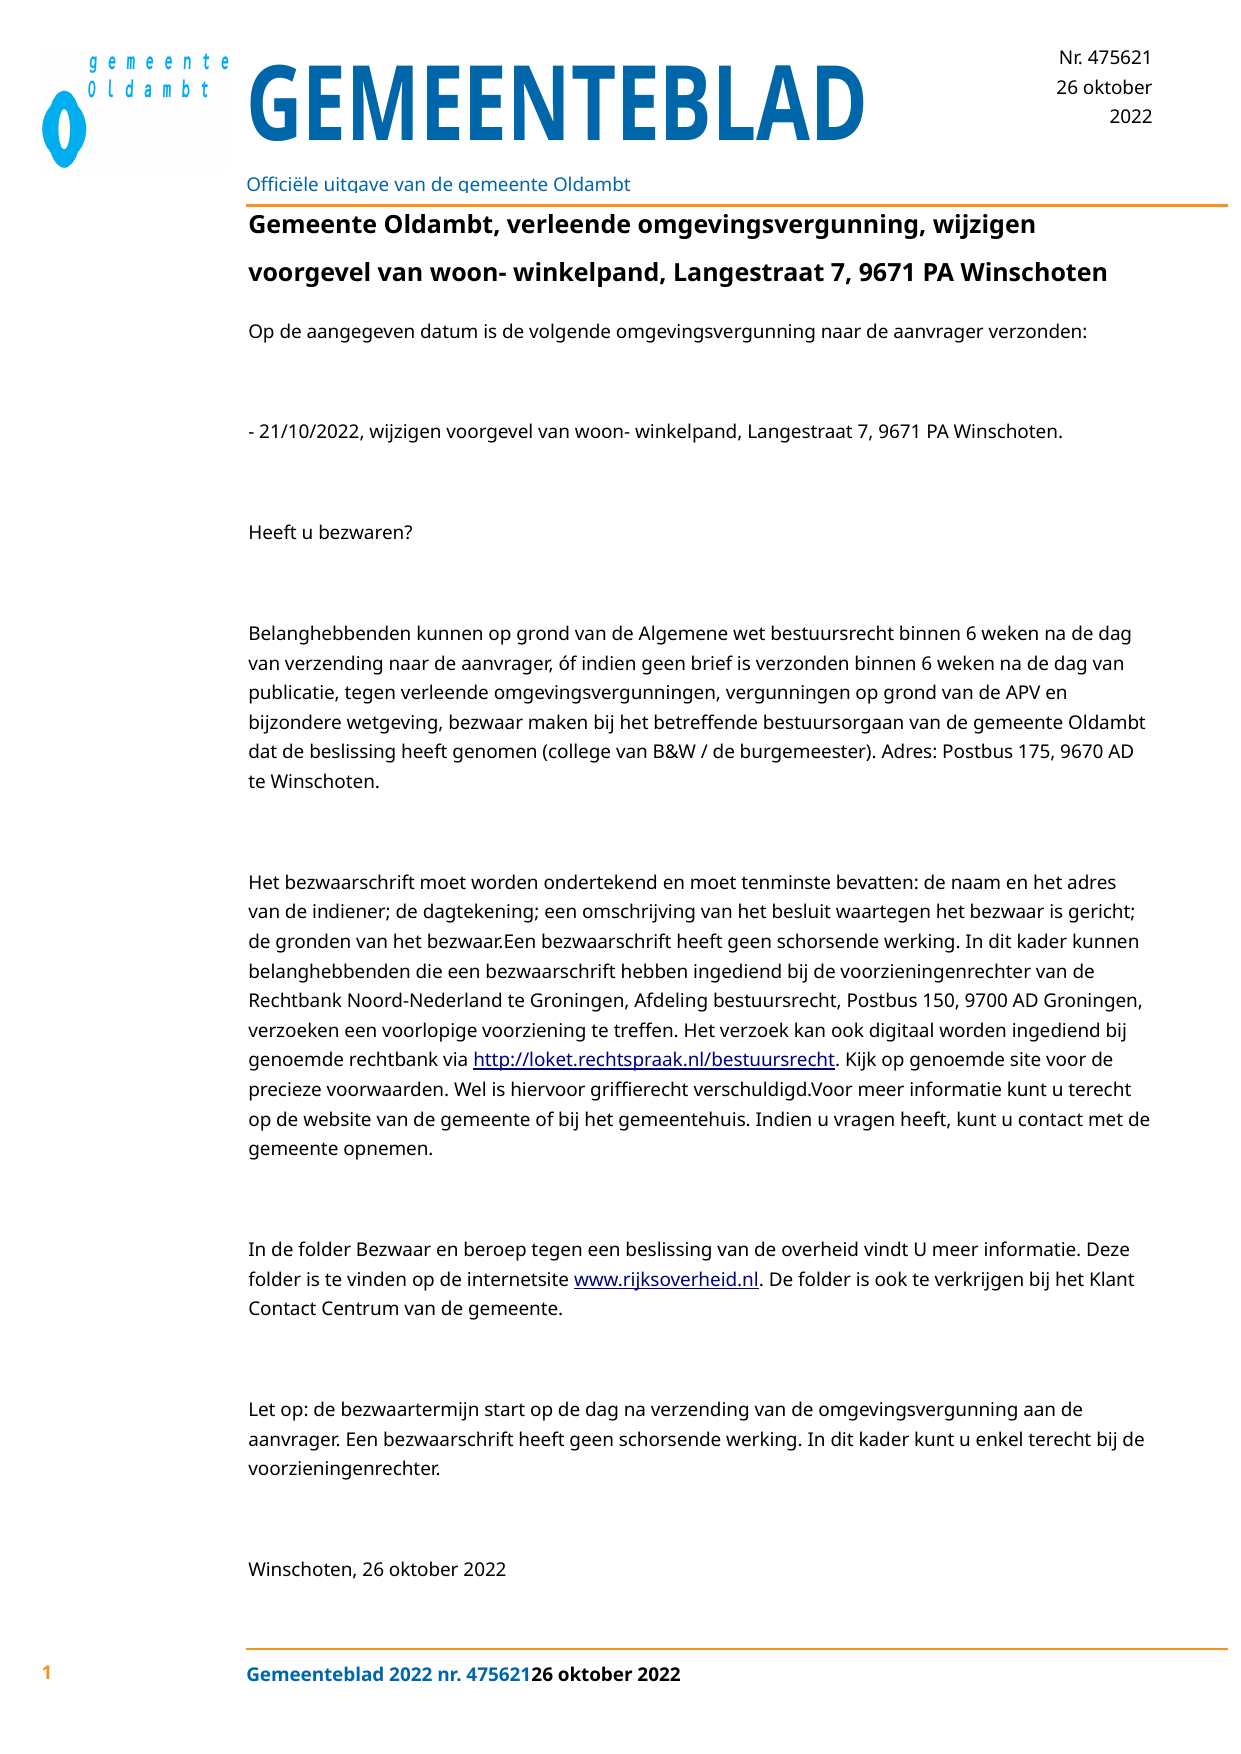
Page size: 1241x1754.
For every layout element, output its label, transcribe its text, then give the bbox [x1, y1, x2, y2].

text In de folder Bezwaar en beroep tegen een beslissing van de overheid vindt U meer informatie. Deze folder is te vinden op de internetsite www.rijksoverheid.nl. De folder is ook te verkrijgen bij het Klant Contact Centrum van de gemeente. [248, 1236, 1152, 1321]
picture [41, 47, 231, 172]
text Let op: de bezwaartermijn start op de dag na verzending van de omgevingsvergunning aan de aanvrager. Een bezwaarschrift heeft geen schorsende werking. In dit kader kunt u enkel terecht bij de voorzieningenrechter. [248, 1396, 1152, 1481]
text Winschoten, 26 oktober 2022 [248, 1556, 1152, 1582]
text Op de aangegeven datum is de volgende omgevingsvergunning naar de aanvrager verzonden: [248, 318, 1152, 344]
text Heeft u bezwaren? [248, 519, 1152, 545]
text Het bezwaarschrift moet worden ondertekend en moet tenminste bevatten: de naam en het adres van de indiener; de dagtekening; een omschrijving van het besluit waartegen het bezwaar is gericht; de gronden van het bezwaar.Een bezwaarschrift heeft geen schorsende werking. In dit kader kunnen belanghebbenden die een bezwaarschrift hebben ingediend bij de voorzieningenrechter van de Rechtbank Noord-Nederland te Groningen, Afdeling bestuursrecht, Postbus 150, 9700 AD Groningen, verzoeken een voorlopige voorziening te treffen. Het verzoek kan ook digitaal worden ingediend bij genoemde rechtbank via http://loket.rechtspraak.nl/bestuursrecht. Kijk op genoemde site voor de precieze voorwaarden. Wel is hiervoor griffierecht verschuldigd.Voor meer informatie kunt u terecht op de website van de gemeente of bij het gemeentehuis. Indien u vragen heeft, kunt u contact met de gemeente opnemen. [248, 869, 1152, 1161]
text - 21/10/2022, wijzigen voorgevel van woon- winkelpand, Langestraat 7, 9671 PA Winschoten. [248, 419, 1152, 444]
text Gemeente Oldambt, verleende omgevingsvergunning, wijzigen voorgevel van woon- winkelpand, Langestraat 7, 9671 PA Winschoten [248, 207, 1152, 288]
text Belanghebbenden kunnen op grond van de Algemene wet bestuursrecht binnen 6 weken na de dag van verzending naar de aanvrager, óf indien geen brief is verzonden binnen 6 weken na de dag van publicatie, tegen verleende omgevingsvergunningen, vergunningen op grond van de APV en bijzondere wetgeving, bezwaar maken bij het betreffende bestuursorgaan van de gemeente Oldambt dat de beslissing heeft genomen (college van B&W / de burgemeester). Adres: Postbus 175, 9670 AD te Winschoten. [248, 620, 1152, 794]
